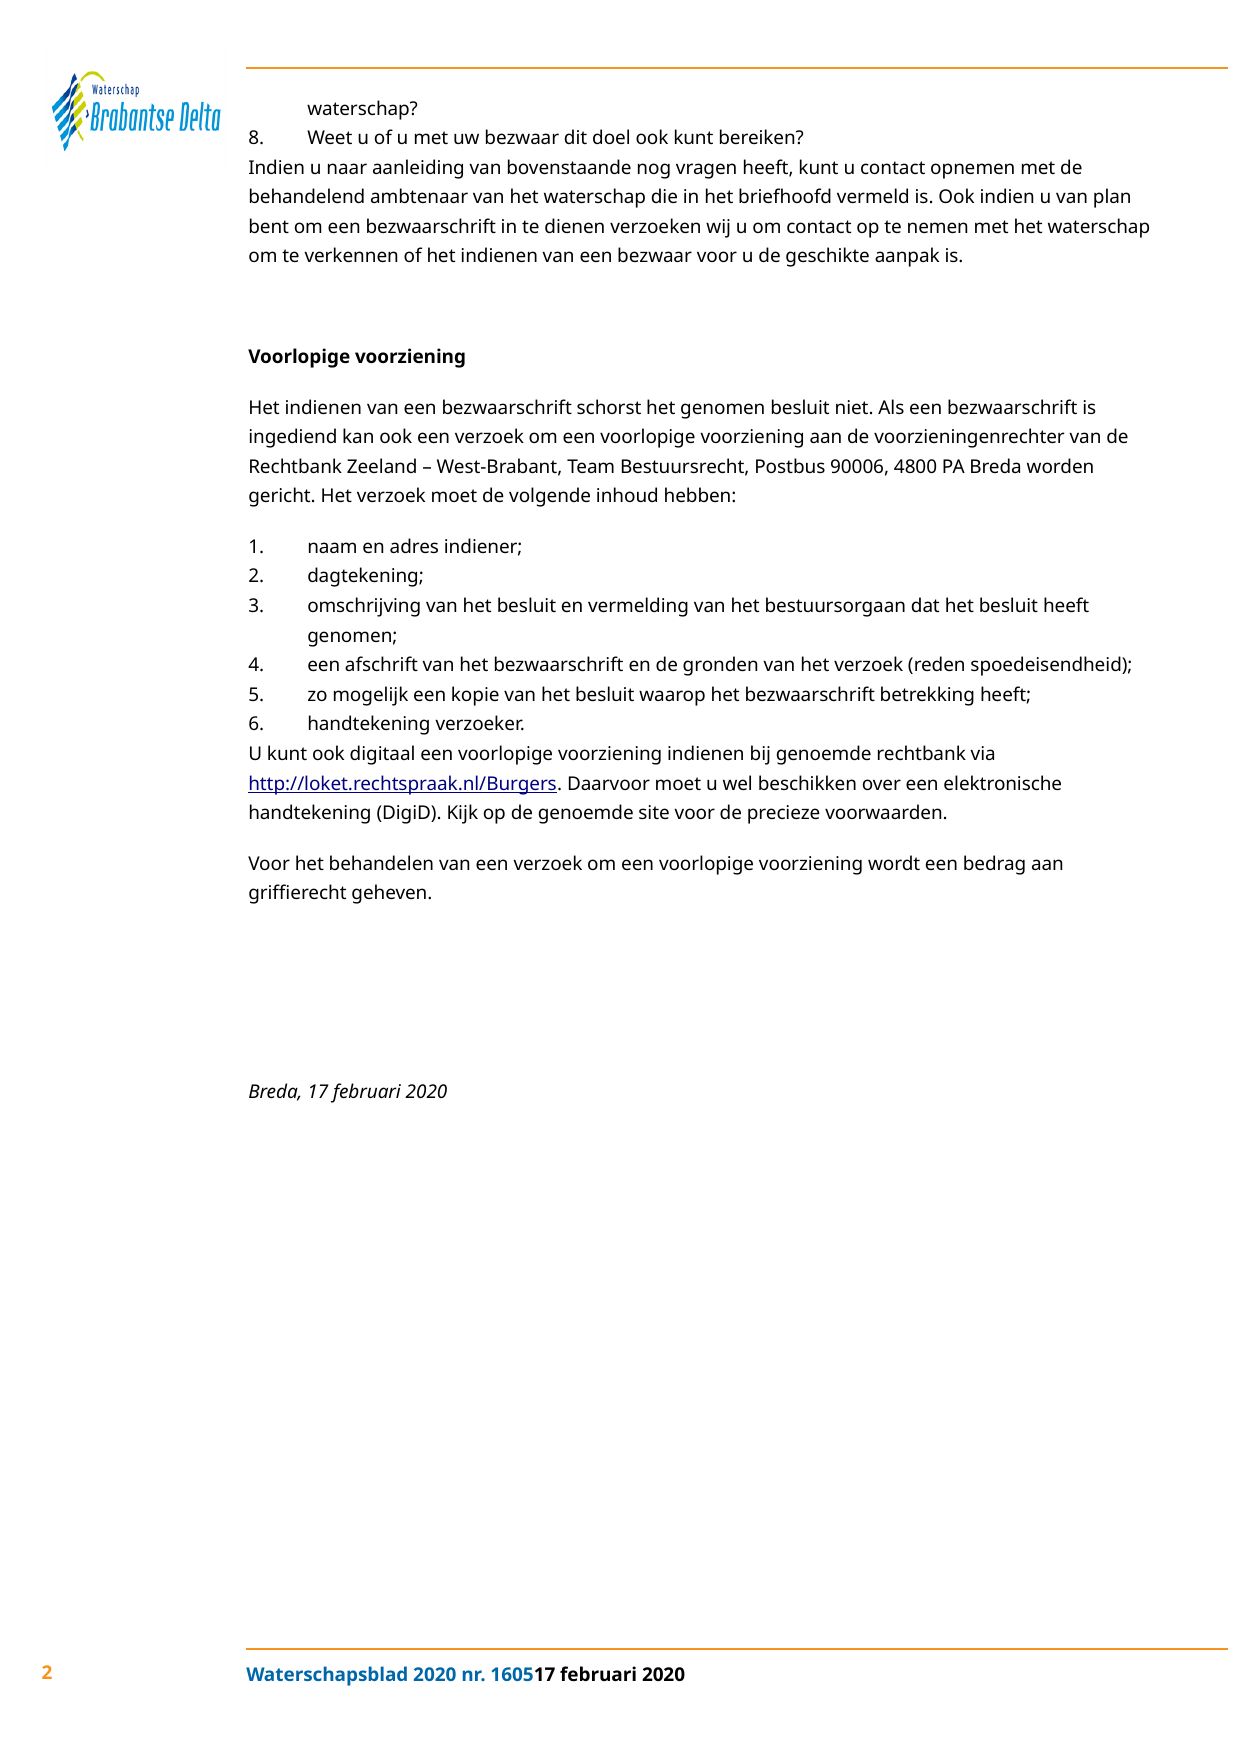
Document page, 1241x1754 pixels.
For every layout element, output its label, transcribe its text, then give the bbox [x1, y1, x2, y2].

text Indien u naar aanleiding van bovenstaande nog vragen heeft, kunt u contact opnemen met de behandelend ambtenaar van het waterschap die in het briefhoofd vermeld is. Ook indien u van plan bent om een bezwaarschrift in te dienen verzoeken wij u om contact op te nemen met het waterschap om te verkennen of het indienen van een bezwaar voor u de geschikte aanpak is. [248, 154, 1152, 268]
text U kunt ook digitaal een voorlopige voorziening indienen bij genoemde rechtbank via http://loket.rechtspraak.nl/Burgers. Daarvoor moet u wel beschikken over een elektronische handtekening (DigiD). Kijk op de genoemde site voor de precieze voorwaarden. [248, 740, 1152, 825]
text Voor het behandelen van een verzoek om een voorlopige voorziening wordt een bedrag aan griffierecht geheven. [248, 850, 1152, 905]
list Weet u of u met uw bezwaar dit doel ook kunt bereiken? [248, 124, 1152, 150]
text Voorlopige voorziening [248, 343, 1152, 369]
list omschrijving van het besluit en vermelding van het bestuursorgaan dat het besluit heeft genomen; [248, 592, 1152, 648]
list een afschrift van het bezwaarschrift en de gronden van het verzoek (reden spoedeisendheid); [248, 651, 1152, 677]
list zo mogelijk een kopie van het besluit waarop het bezwaarschrift betrekking heeft; [248, 681, 1152, 707]
list dagtekening; [248, 563, 1152, 588]
list handtekening verzoeker. [248, 711, 1152, 736]
text Het indienen van een bezwaarschrift schorst het genomen besluit niet. Als een bezwaarschrift is ingediend kan ook een verzoek om een voorlopige voorziening aan de voorzieningenrechter van de Rechtbank Zeeland – West-Brabant, Team Bestuursrecht, Postbus 90006, 4800 PA Breda worden gericht. Het verzoek moet de volgende inhoud hebben: [248, 394, 1152, 508]
text Breda, 17 februari 2020 [248, 1078, 1152, 1104]
list waterschap? [248, 95, 1152, 121]
list naam en adres indiener; [248, 533, 1152, 559]
picture [41, 47, 231, 172]
